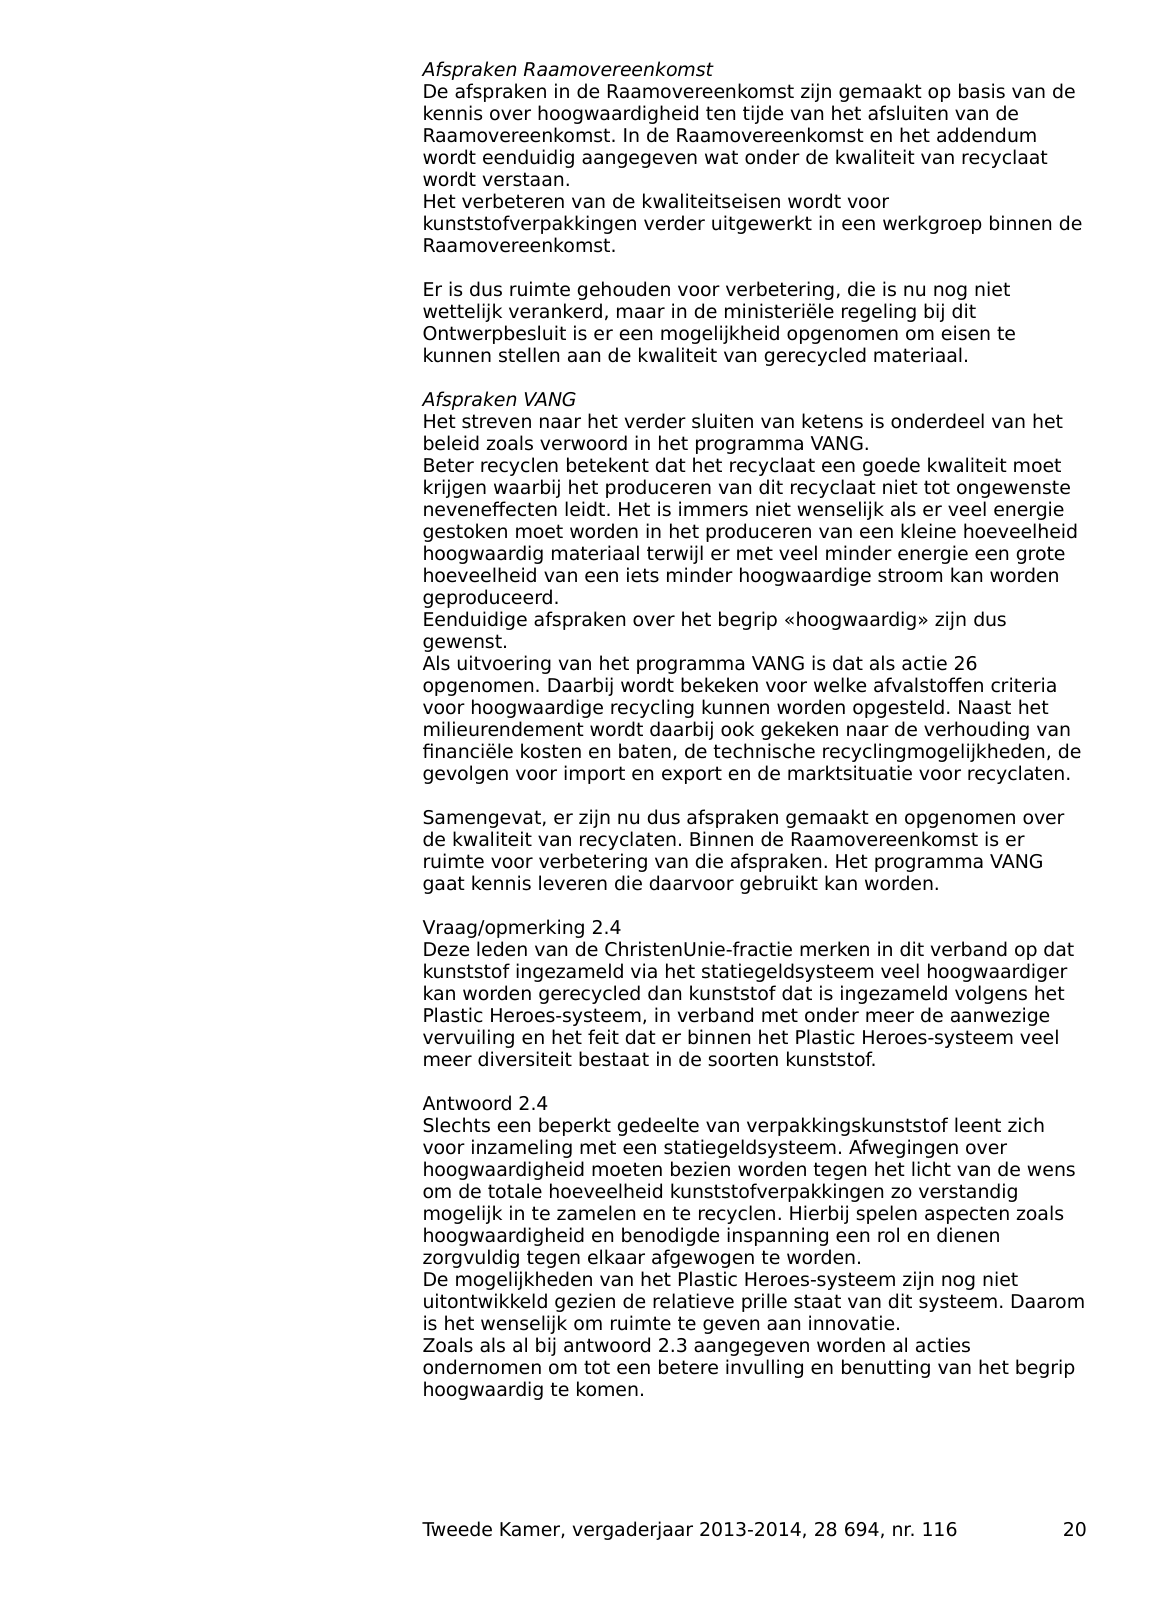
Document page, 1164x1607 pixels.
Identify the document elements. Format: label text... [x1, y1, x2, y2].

text Slechts een beperkt gedeelte van verpakkingskunststof leent zich voor inzameling met een statiegeldsysteem. Afwegingen over hoogwaardigheid moeten bezien worden tegen het licht van de wens om de totale hoeveelheid kunststofverpakkingen zo verstandig mogelijk in te zamelen en te recyclen. Hierbij spelen aspecten zoals hoogwaardigheid en benodigde inspanning een rol en dienen zorgvuldig tegen elkaar afgewogen te worden. [422, 1115, 1087, 1269]
text Zoals als al bij antwoord 2.3 aangegeven worden al acties ondernomen om tot een betere invulling en benutting van het begrip hoogwaardig te komen. [422, 1335, 1087, 1401]
text Er is dus ruimte gehouden voor verbetering, die is nu nog niet wettelijk verankerd, maar in de ministeriële regeling bij dit Ontwerpbesluit is er een mogelijkheid opgenomen om eisen te kunnen stellen aan de kwaliteit van gerecycled materiaal. [422, 279, 1087, 367]
text Eenduidige afspraken over het begrip «hoogwaardig» zijn dus gewenst. [422, 609, 1087, 653]
text Het streven naar het verder sluiten van ketens is onderdeel van het beleid zoals verwoord in het programma VANG. [422, 411, 1087, 455]
text Beter recyclen betekent dat het recyclaat een goede kwaliteit moet krijgen waarbij het produceren van dit recyclaat niet tot ongewenste neveneffecten leidt. Het is immers niet wenselijk als er veel energie gestoken moet worden in het produceren van een kleine hoeveelheid hoogwaardig materiaal terwijl er met veel minder energie een grote hoeveelheid van een iets minder hoogwaardige stroom kan worden geproduceerd. [422, 455, 1087, 609]
text Afspraken VANG [422, 389, 1087, 411]
text Vraag/opmerking 2.4 [422, 917, 1087, 939]
text Antwoord 2.4 [422, 1093, 1087, 1115]
text Samengevat, er zijn nu dus afspraken gemaakt en opgenomen over de kwaliteit van recyclaten. Binnen de Raamovereenkomst is er ruimte voor verbetering van die afspraken. Het programma VANG gaat kennis leveren die daarvoor gebruikt kan worden. [422, 807, 1087, 895]
text De afspraken in de Raamovereenkomst zijn gemaakt op basis van de kennis over hoogwaardigheid ten tijde van het afsluiten van de Raamovereenkomst. In de Raamovereenkomst en het addendum wordt eenduidig aangegeven wat onder de kwaliteit van recyclaat wordt verstaan. [422, 81, 1087, 191]
text Het verbeteren van de kwaliteitseisen wordt voor kunststofverpakkingen verder uitgewerkt in een werkgroep binnen de Raamovereenkomst. [422, 191, 1087, 257]
text Deze leden van de ChristenUnie-fractie merken in dit verband op dat kunststof ingezameld via het statiegeldsysteem veel hoogwaardiger kan worden gerecycled dan kunststof dat is ingezameld volgens het Plastic Heroes-systeem, in verband met onder meer de aanwezige vervuiling en het feit dat er binnen het Plastic Heroes-systeem veel meer diversiteit bestaat in de soorten kunststof. [422, 939, 1087, 1071]
text Afspraken Raamovereenkomst [422, 59, 1087, 81]
text Als uitvoering van het programma VANG is dat als actie 26 opgenomen. Daarbij wordt bekeken voor welke afvalstoffen criteria voor hoogwaardige recycling kunnen worden opgesteld. Naast het milieurendement wordt daarbij ook gekeken naar de verhouding van financiële kosten en baten, de technische recyclingmogelijkheden, de gevolgen voor import en export en de marktsituatie voor recyclaten. [422, 653, 1087, 785]
text De mogelijkheden van het Plastic Heroes-systeem zijn nog niet uitontwikkeld gezien de relatieve prille staat van dit systeem. Daarom is het wenselijk om ruimte te geven aan innovatie. [422, 1269, 1087, 1335]
